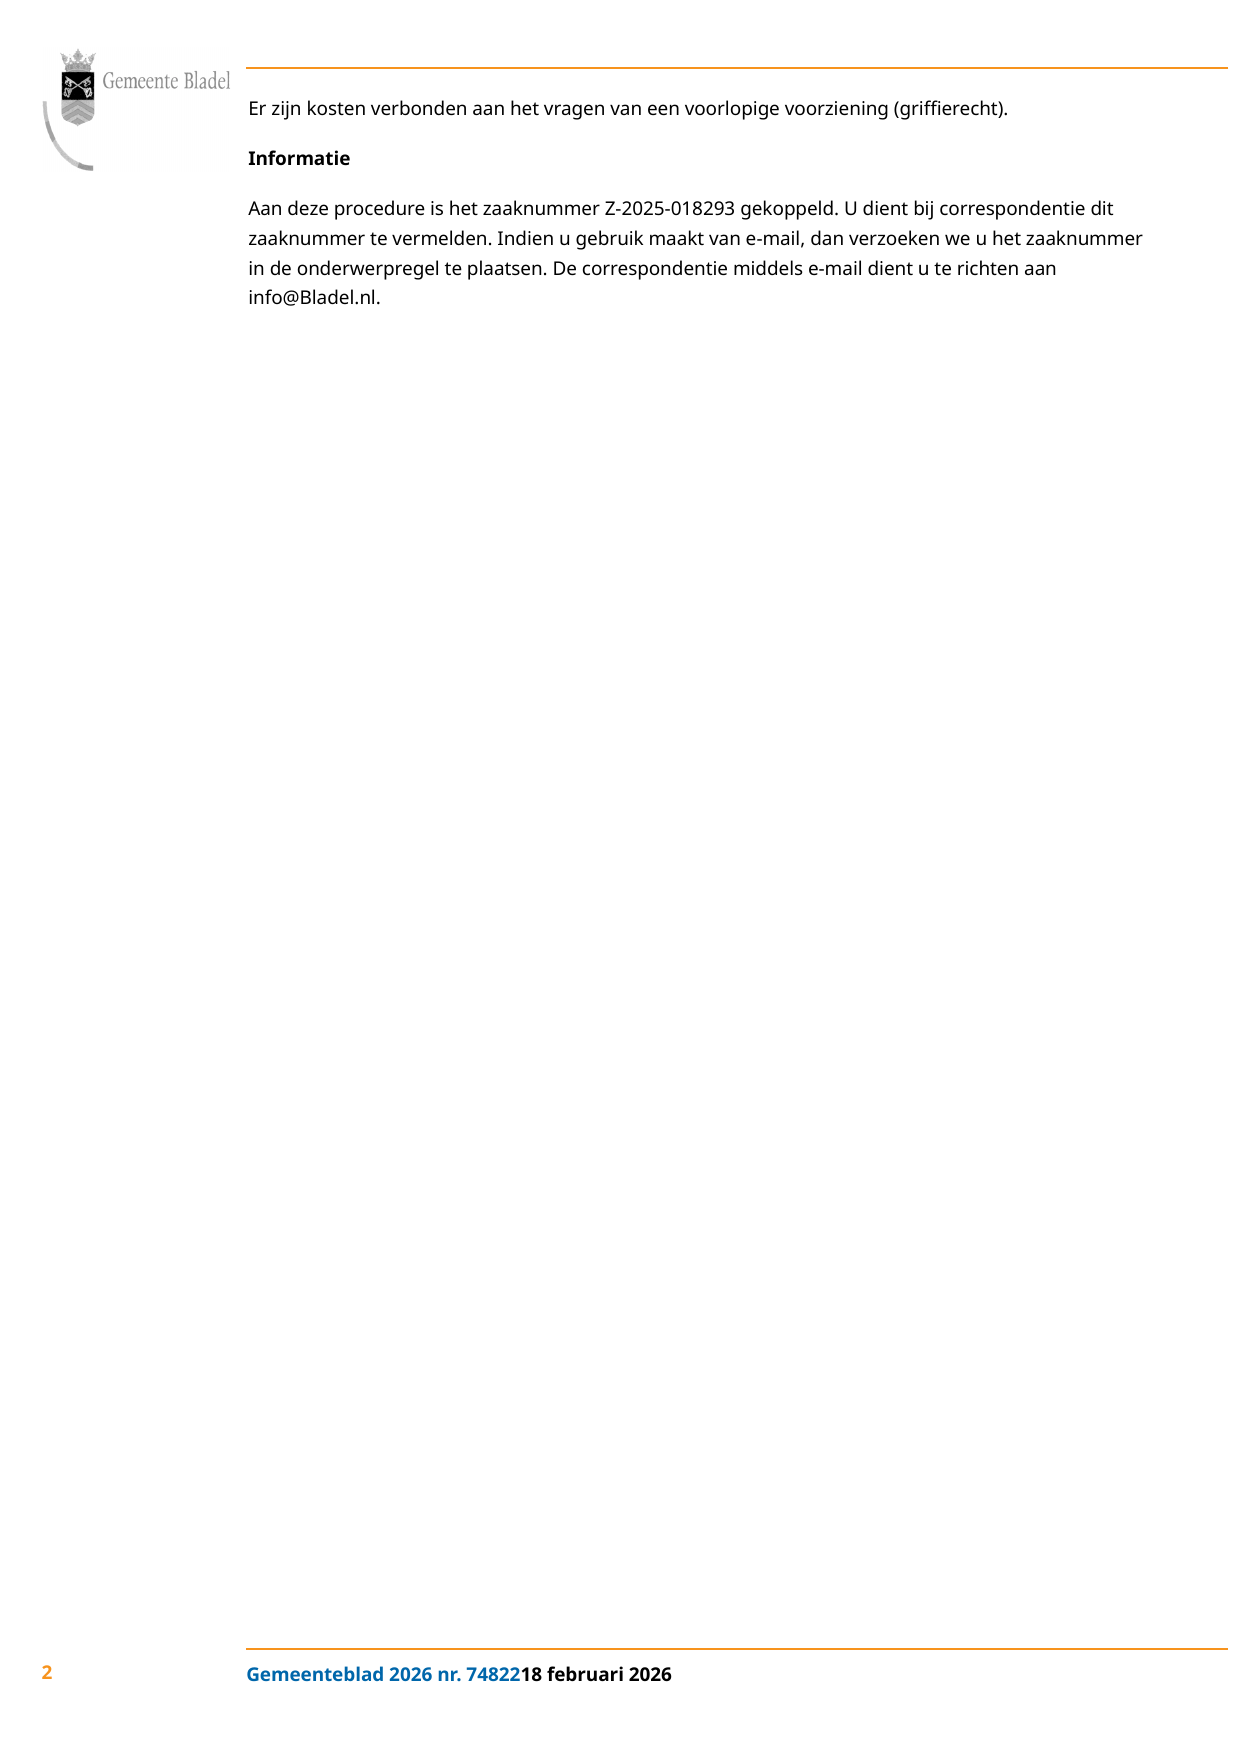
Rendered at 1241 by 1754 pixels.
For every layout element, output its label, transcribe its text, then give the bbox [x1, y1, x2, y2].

text Er zijn kosten verbonden aan het vragen van een voorlopige voorziening (griffierecht). [248, 95, 1152, 121]
text Aan deze procedure is het zaaknummer Z-2025-018293 gekoppeld. U dient bij correspondentie dit zaaknummer te vermelden. Indien u gebruik maakt van e-mail, dan verzoeken we u het zaaknummer in de onderwerpregel te plaatsen. De correspondentie middels e-mail dient u te richten aan info@Bladel.nl. [248, 196, 1152, 310]
text Informatie [248, 145, 1152, 171]
picture [41, 47, 231, 172]
